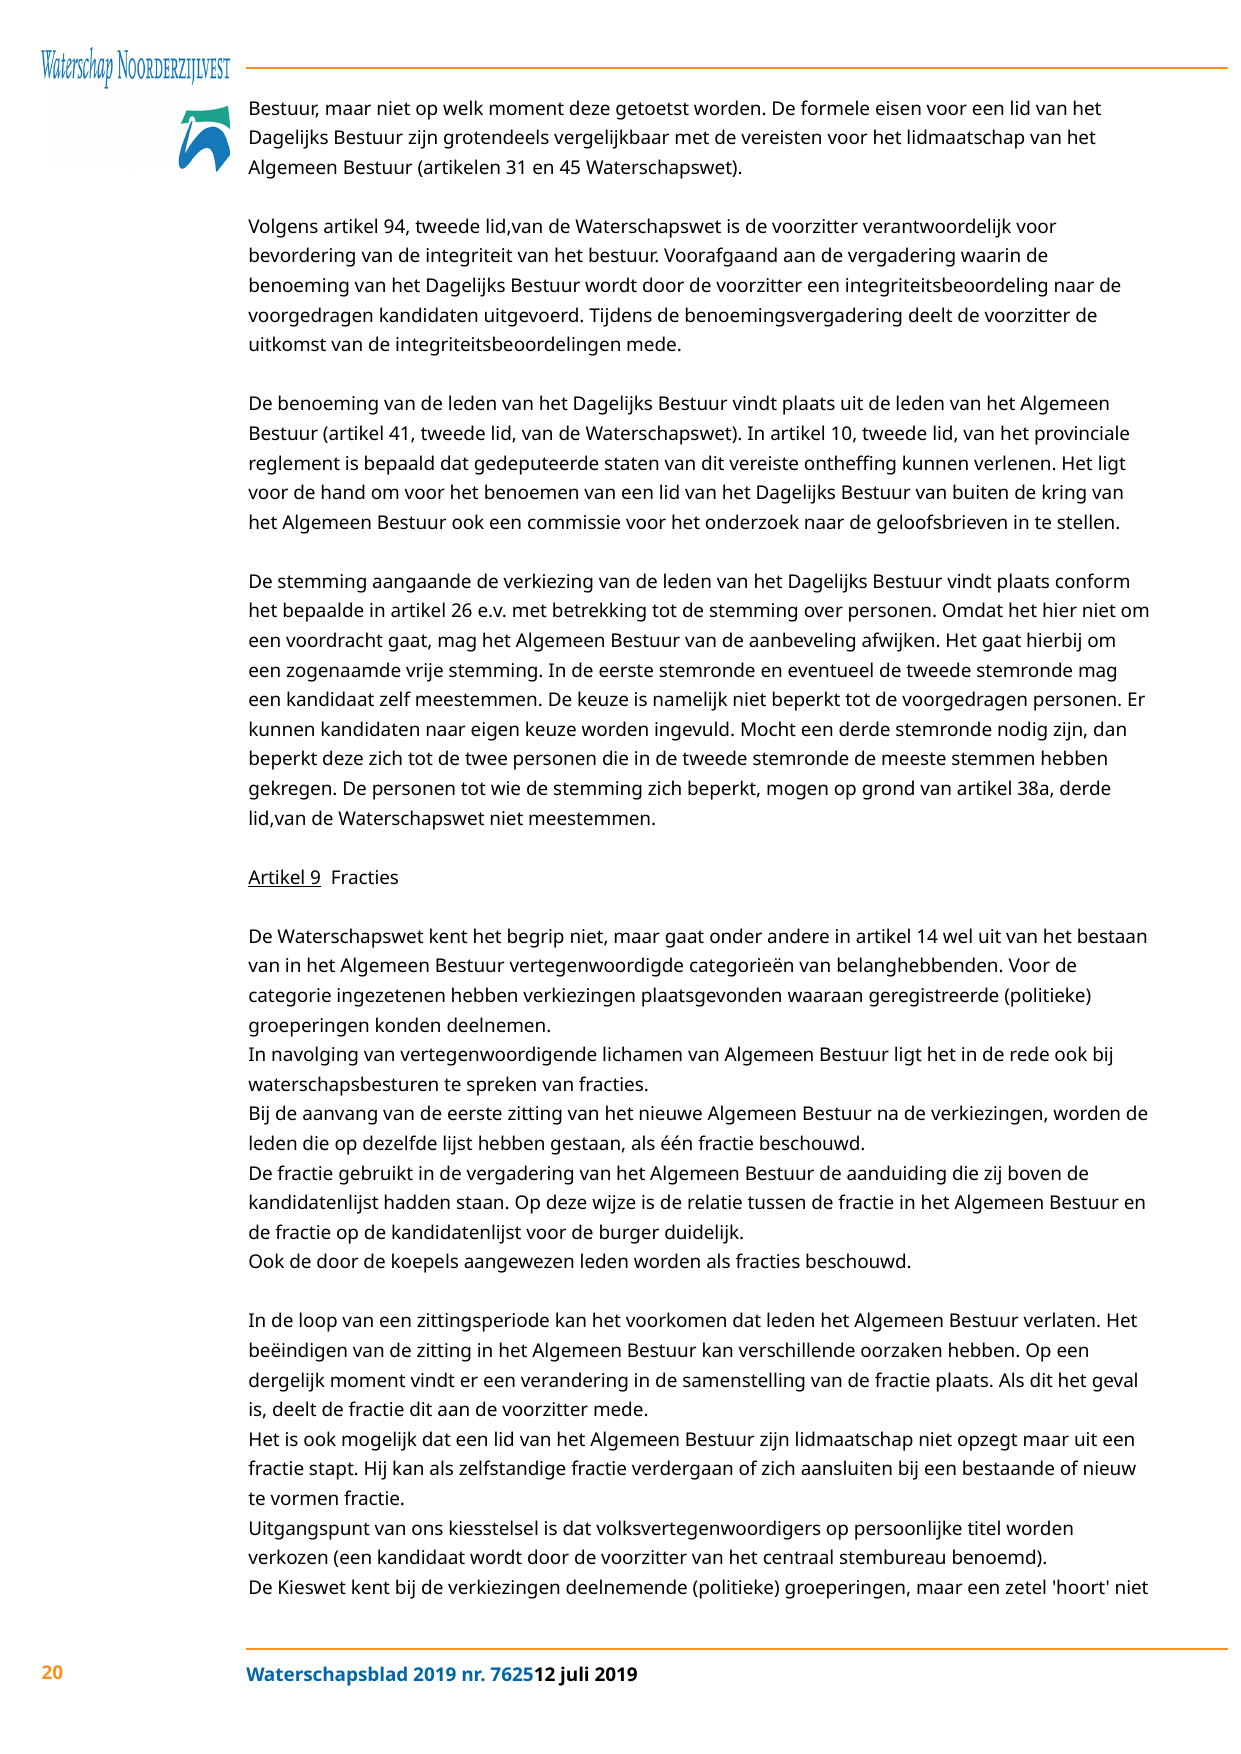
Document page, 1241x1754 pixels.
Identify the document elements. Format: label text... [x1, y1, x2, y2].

text In navolging van vertegenwoordigende lichamen van Algemeen Bestuur ligt het in de rede ook bij waterschapsbesturen te spreken van fracties. [248, 1041, 1152, 1097]
text Bij de aanvang van de eerste zitting van het nieuwe Algemeen Bestuur na de verkiezingen, worden de leden die op dezelfde lijst hebben gestaan, als één fractie beschouwd. [248, 1101, 1152, 1156]
text Het is ook mogelijk dat een lid van het Algemeen Bestuur zijn lidmaatschap niet opzegt maar uit een fractie stapt. Hij kan als zelfstandige fractie verdergaan of zich aansluiten bij een bestaande of nieuw te vormen fractie. [248, 1426, 1152, 1511]
text Bestuur, maar niet op welk moment deze getoetst worden. De formele eisen voor een lid van het Dagelijks Bestuur zijn grotendeels vergelijkbaar met de vereisten voor het lidmaatschap van het Algemeen Bestuur (artikelen 31 en 45 Waterschapswet). [248, 95, 1152, 180]
text Volgens artikel 94, tweede lid,van de Waterschapswet is de voorzitter verantwoordelijk voor bevordering van de integriteit van het bestuur. Voorafgaand aan de vergadering waarin de benoeming van het Dagelijks Bestuur wordt door de voorzitter een integriteitsbeoordeling naar de voorgedragen kandidaten uitgevoerd. Tijdens de benoemingsvergadering deelt de voorzitter de uitkomst van de integriteitsbeoordelingen mede. [248, 213, 1152, 357]
text De Waterschapswet kent het begrip niet, maar gaat onder andere in artikel 14 wel uit van het bestaan van in het Algemeen Bestuur vertegenwoordigde categorieën van belanghebbenden. Voor de categorie ingezetenen hebben verkiezingen plaatsgevonden waaraan geregistreerde (politieke) groeperingen konden deelnemen. [248, 923, 1152, 1038]
picture [41, 47, 231, 172]
text In de loop van een zittingsperiode kan het voorkomen dat leden het Algemeen Bestuur verlaten. Het beëindigen van de zitting in het Algemeen Bestuur kan verschillende oorzaken hebben. Op een dergelijk moment vindt er een verandering in de samenstelling van de fractie plaats. Als dit het geval is, deelt de fractie dit aan de voorzitter mede. [248, 1308, 1152, 1422]
text Artikel 9 Fracties [248, 864, 1152, 890]
text Uitgangspunt van ons kiesstelsel is dat volksvertegenwoordigers op persoonlijke titel worden verkozen (een kandidaat wordt door de voorzitter van het centraal stembureau benoemd). [248, 1515, 1152, 1570]
text De Kieswet kent bij de verkiezingen deelnemende (politieke) groeperingen, maar een zetel 'hoort' niet [248, 1574, 1152, 1600]
text Ook de door de koepels aangewezen leden worden als fracties beschouwd. [248, 1248, 1152, 1274]
text De stemming aangaande de verkiezing van de leden van het Dagelijks Bestuur vindt plaats conform het bepaalde in artikel 26 e.v. met betrekking tot de stemming over personen. Omdat het hier niet om een voordracht gaat, mag het Algemeen Bestuur van de aanbeveling afwijken. Het gaat hierbij om een zogenaamde vrije stemming. In de eerste stemronde en eventueel de tweede stemronde mag een kandidaat zelf meestemmen. De keuze is namelijk niet beperkt tot de voorgedragen personen. Er kunnen kandidaten naar eigen keuze worden ingevuld. Mocht een derde stemronde nodig zijn, dan beperkt deze zich tot de twee personen die in de tweede stemronde de meeste stemmen hebben gekregen. De personen tot wie de stemming zich beperkt, mogen op grond van artikel 38a, derde lid,van de Waterschapswet niet meestemmen. [248, 568, 1152, 831]
text De benoeming van de leden van het Dagelijks Bestuur vindt plaats uit de leden van het Algemeen Bestuur (artikel 41, tweede lid, van de Waterschapswet). In artikel 10, tweede lid, van het provinciale reglement is bepaald dat gedeputeerde staten van dit vereiste ontheffing kunnen verlenen. Het ligt voor de hand om voor het benoemen van een lid van het Dagelijks Bestuur van buiten de kring van het Algemeen Bestuur ook een commissie voor het onderzoek naar de geloofsbrieven in te stellen. [248, 391, 1152, 535]
text De fractie gebruikt in de vergadering van het Algemeen Bestuur de aanduiding die zij boven de kandidatenlijst hadden staan. Op deze wijze is de relatie tussen de fractie in het Algemeen Bestuur en de fractie op de kandidatenlijst voor de burger duidelijk. [248, 1160, 1152, 1245]
